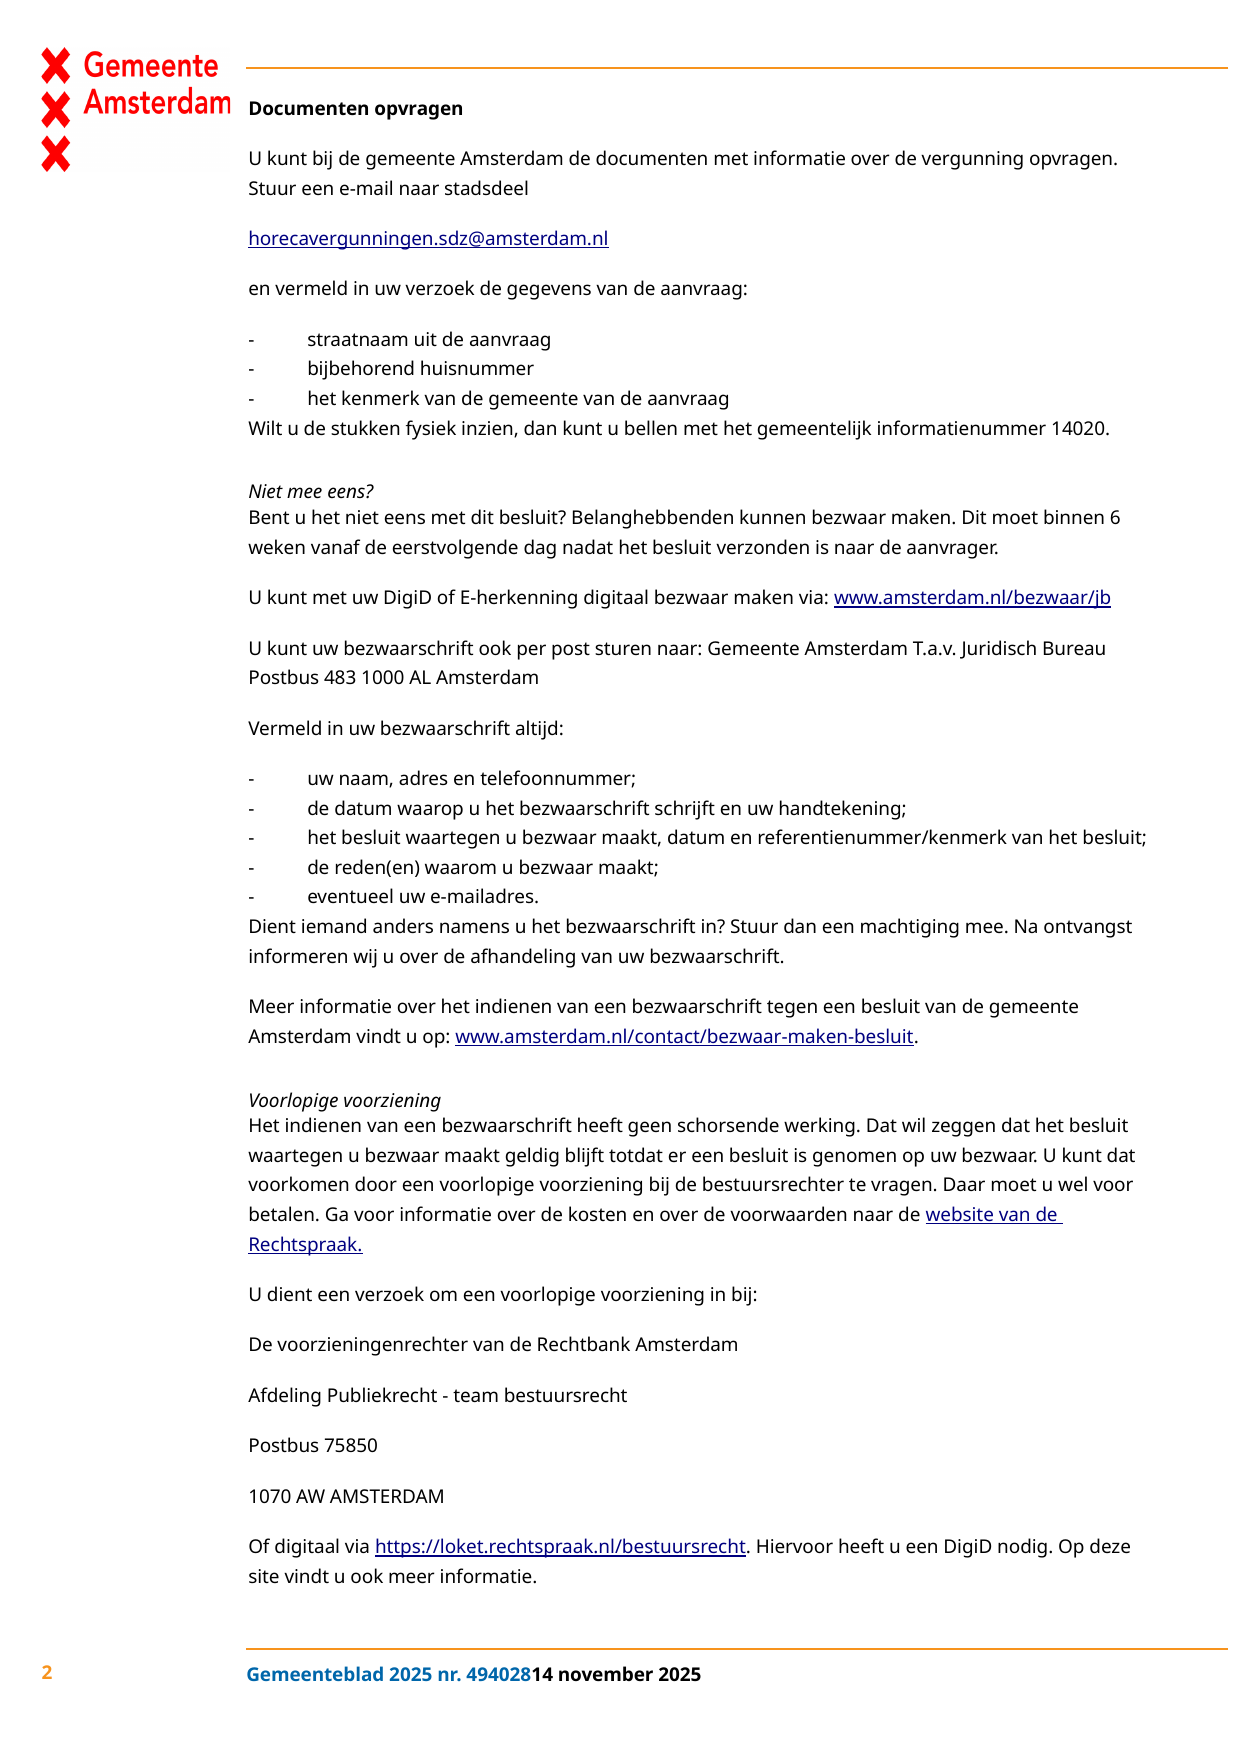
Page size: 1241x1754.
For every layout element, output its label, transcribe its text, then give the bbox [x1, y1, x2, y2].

list eventueel uw e-mailadres. [248, 884, 1152, 909]
list de reden(en) waarom u bezwaar maakt; [248, 854, 1152, 880]
list het kenmerk van de gemeente van de aanvraag [248, 385, 1152, 411]
list uw naam, adres en telefoonnummer; [248, 765, 1152, 791]
text U dient een verzoek om een voorlopige voorziening in bij: [248, 1281, 1152, 1307]
text Postbus 75850 [248, 1432, 1152, 1458]
text Vermeld in uw bezwaarschrift altijd: [248, 715, 1152, 741]
text U kunt uw bezwaarschrift ook per post sturen naar: Gemeente Amsterdam T.a.v. Juridisch Bureau Postbus 483 1000 AL Amsterdam [248, 635, 1152, 690]
text Afdeling Publiekrecht - team bestuursrecht [248, 1382, 1152, 1408]
list het besluit waartegen u bezwaar maakt, datum en referentienummer/kenmerk van het besluit; [248, 824, 1152, 850]
picture [41, 47, 231, 172]
list bijbehorend huisnummer [248, 356, 1152, 381]
text Het indienen van een bezwaarschrift heeft geen schorsende werking. Dat wil zeggen dat het besluit waartegen u bezwaar maakt geldig blijft totdat er een besluit is genomen op uw bezwaar. U kunt dat voorkomen door een voorlopige voorziening bij de bestuursrechter te vragen. Daar moet u wel voor betalen. Ga voor informatie over de kosten en over de voorwaarden naar de website van de Rechtspraak. [248, 1112, 1152, 1257]
text Dient iemand anders namens u het bezwaarschrift in? Stuur dan een machtiging mee. Na ontvangst informeren wij u over de afhandeling van uw bezwaarschrift. [248, 913, 1152, 968]
text Bent u het niet eens met dit besluit? Belanghebbenden kunnen bezwaar maken. Dit moet binnen 6 weken vanaf de eerstvolgende dag nadat het besluit verzonden is naar de aanvrager. [248, 504, 1152, 560]
text Voorlopige voorziening [248, 1087, 1152, 1112]
text U kunt bij de gemeente Amsterdam de documenten met informatie over de vergunning opvragen. Stuur een e-mail naar stadsdeel [248, 145, 1152, 201]
text Niet mee eens? [248, 479, 1152, 504]
text 1070 AW AMSTERDAM [248, 1483, 1152, 1509]
text en vermeld in uw verzoek de gegevens van de aanvraag: [248, 276, 1152, 301]
list straatnaam uit de aanvraag [248, 326, 1152, 352]
text Documenten opvragen [248, 95, 1152, 121]
text Of digitaal via https://loket.rechtspraak.nl/bestuursrecht. Hiervoor heeft u een DigiD nodig. Op deze site vindt u ook meer informatie. [248, 1533, 1152, 1589]
text horecavergunningen.sdz@amsterdam.nl [248, 225, 1152, 251]
list de datum waarop u het bezwaarschrift schrijft en uw handtekening; [248, 795, 1152, 821]
text Wilt u de stukken fysiek inzien, dan kunt u bellen met het gemeentelijk informatienummer 14020. [248, 415, 1152, 441]
text De voorzieningenrechter van de Rechtbank Amsterdam [248, 1332, 1152, 1357]
text U kunt met uw DigiD of E-herkenning digitaal bezwaar maken via: www.amsterdam.nl/bezwaar/jb [248, 584, 1152, 610]
text Meer informatie over het indienen van een bezwaarschrift tegen een besluit van de gemeente Amsterdam vindt u op: www.amsterdam.nl/contact/bezwaar-maken-besluit. [248, 993, 1152, 1048]
